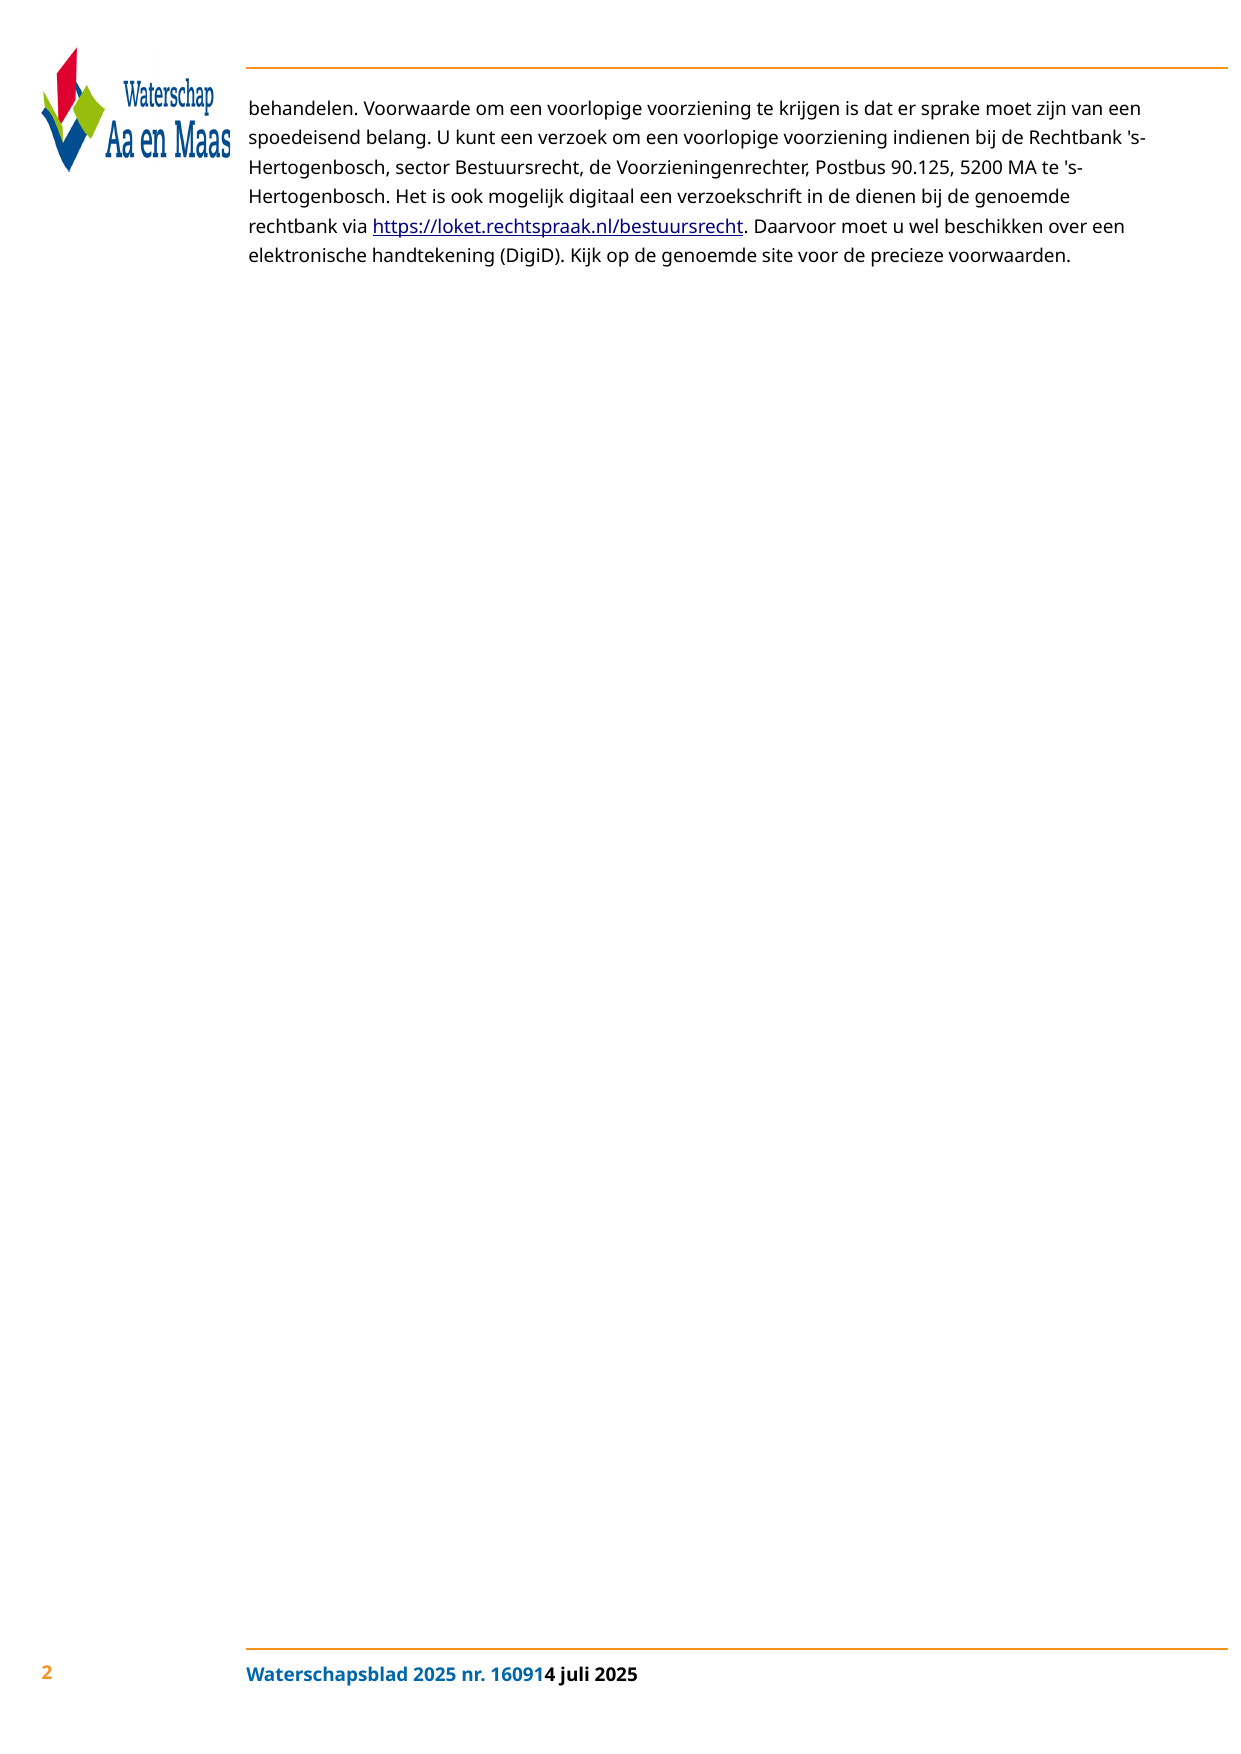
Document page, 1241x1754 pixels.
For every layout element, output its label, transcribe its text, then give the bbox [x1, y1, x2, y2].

picture [41, 47, 231, 172]
text behandelen. Voorwaarde om een voorlopige voorziening te krijgen is dat er sprake moet zijn van een spoedeisend belang. U kunt een verzoek om een voorlopige voorziening indienen bij de Rechtbank 's-Hertogenbosch, sector Bestuursrecht, de Voorzieningenrechter, Postbus 90.125, 5200 MA te 's-Hertogenbosch. Het is ook mogelijk digitaal een verzoekschrift in de dienen bij de genoemde rechtbank via https://loket.rechtspraak.nl/bestuursrecht. Daarvoor moet u wel beschikken over een elektronische handtekening (DigiD). Kijk op de genoemde site voor de precieze voorwaarden. [248, 95, 1152, 268]
